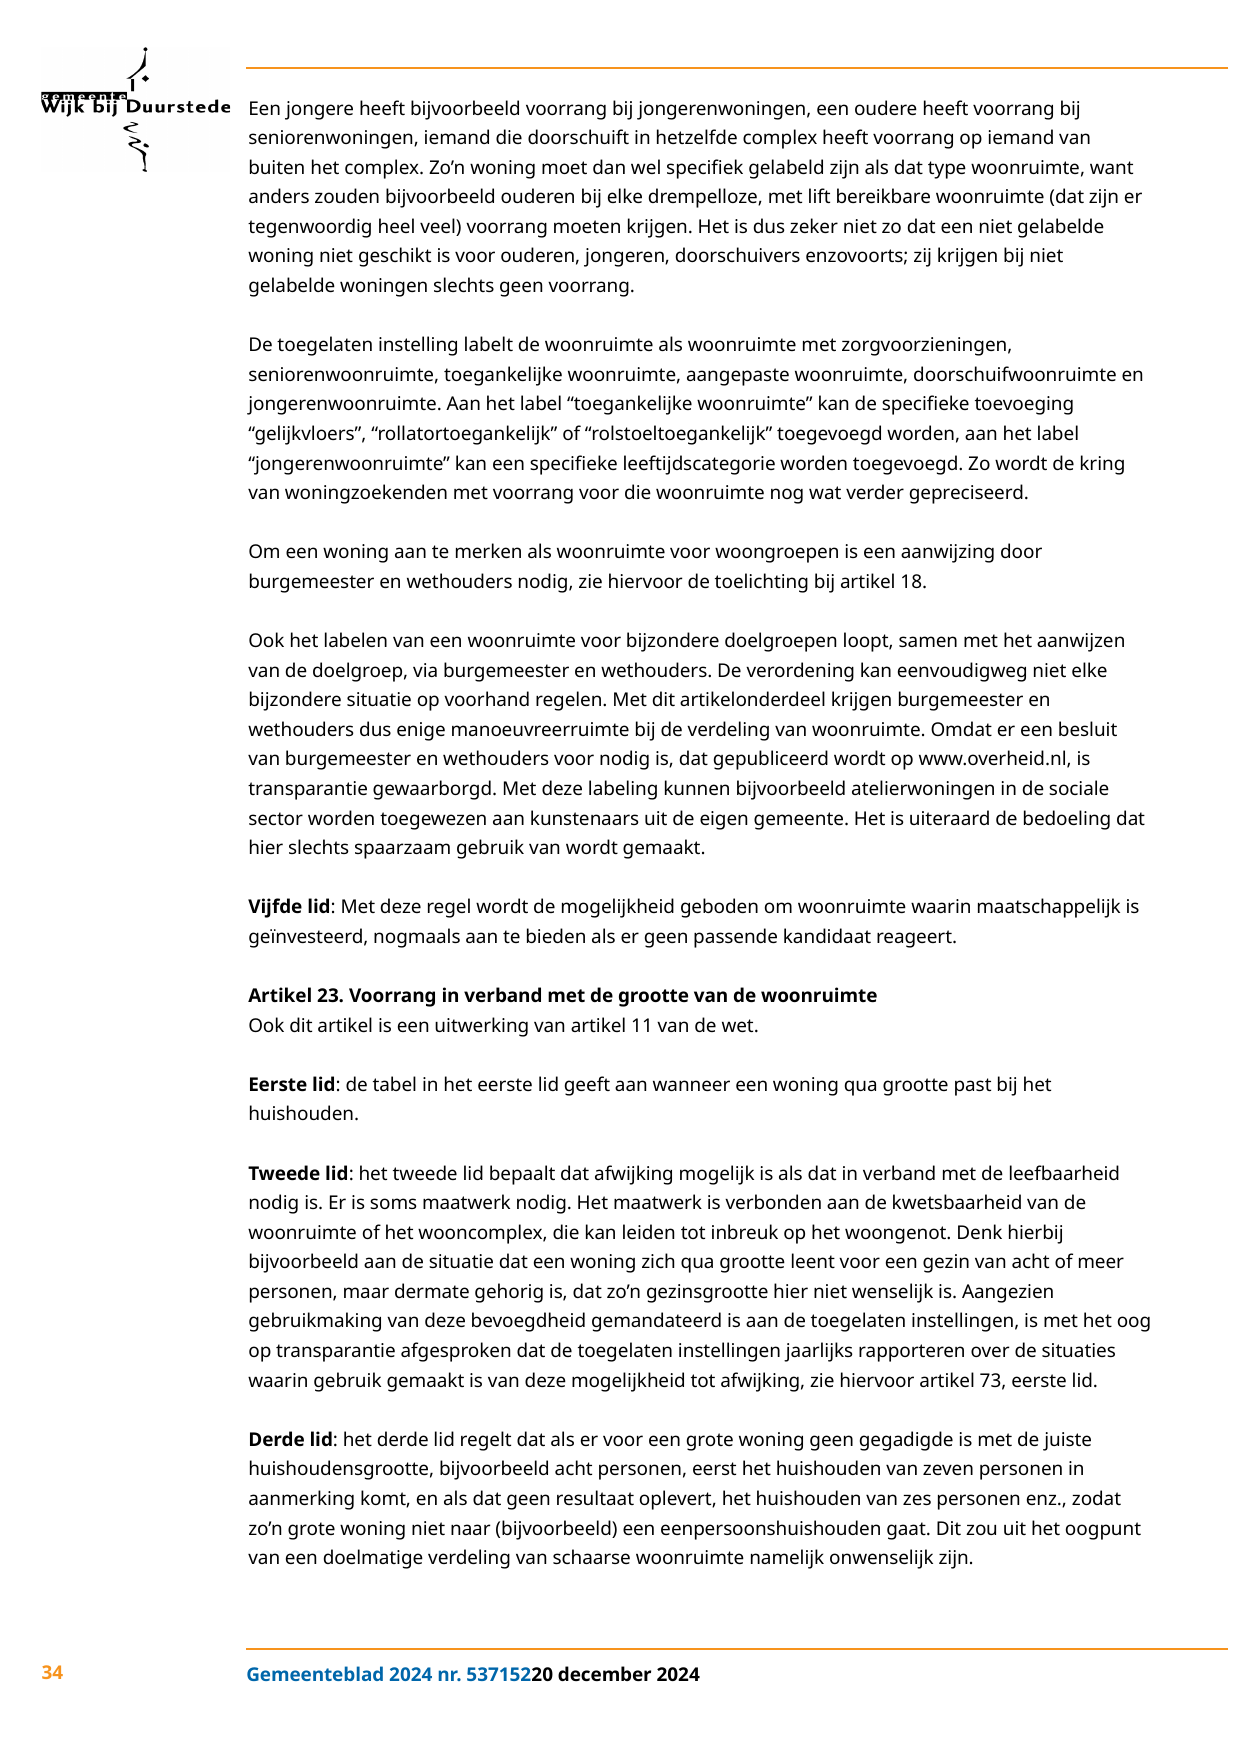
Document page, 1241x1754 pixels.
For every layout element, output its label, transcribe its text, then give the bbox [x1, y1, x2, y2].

text Vijfde lid: Met deze regel wordt de mogelijkheid geboden om woonruimte waarin maatschappelijk is geïnvesteerd, nogmaals aan te bieden als er geen passende kandidaat reageert. [248, 893, 1152, 949]
text Een jongere heeft bijvoorbeeld voorrang bij jongerenwoningen, een oudere heeft voorrang bij seniorenwoningen, iemand die doorschuift in hetzelfde complex heeft voorrang op iemand van buiten het complex. Zo’n woning moet dan wel specifiek gelabeld zijn als dat type woonruimte, want anders zouden bijvoorbeeld ouderen bij elke drempelloze, met lift bereikbare woonruimte (dat zijn er tegenwoordig heel veel) voorrang moeten krijgen. Het is dus zeker niet zo dat een niet gelabelde woning niet geschikt is voor ouderen, jongeren, doorschuivers enzovoorts; zij krijgen bij niet gelabelde woningen slechts geen voorrang. [248, 95, 1152, 298]
text Artikel 23. Voorrang in verband met de grootte van de woonruimte [248, 982, 1152, 1008]
text Eerste lid: de tabel in het eerste lid geeft aan wanneer een woning qua grootte past bij het huishouden. [248, 1071, 1152, 1126]
text Ook het labelen van een woonruimte voor bijzondere doelgroepen loopt, samen met het aanwijzen van de doelgroep, via burgemeester en wethouders. De verordening kan eenvoudigweg niet elke bijzondere situatie op voorhand regelen. Met dit artikelonderdeel krijgen burgemeester en wethouders dus enige manoeuvreerruimte bij de verdeling van woonruimte. Omdat er een besluit van burgemeester en wethouders voor nodig is, dat gepubliceerd wordt op www.overheid.nl, is transparantie gewaarborgd. Met deze labeling kunnen bijvoorbeeld atelierwoningen in de sociale sector worden toegewezen aan kunstenaars uit de eigen gemeente. Het is uiteraard de bedoeling dat hier slechts spaarzaam gebruik van wordt gemaakt. [248, 627, 1152, 860]
picture [41, 47, 231, 172]
text Tweede lid: het tweede lid bepaalt dat afwijking mogelijk is als dat in verband met de leefbaarheid nodig is. Er is soms maatwerk nodig. Het maatwerk is verbonden aan de kwetsbaarheid van de woonruimte of het wooncomplex, die kan leiden tot inbreuk op het woongenot. Denk hierbij bijvoorbeeld aan de situatie dat een woning zich qua grootte leent voor een gezin van acht of meer personen, maar dermate gehorig is, dat zo’n gezinsgrootte hier niet wenselijk is. Aangezien gebruikmaking van deze bevoegdheid gemandateerd is aan de toegelaten instellingen, is met het oog op transparantie afgesproken dat de toegelaten instellingen jaarlijks rapporteren over de situaties waarin gebruik gemaakt is van deze mogelijkheid tot afwijking, zie hiervoor artikel 73, eerste lid. [248, 1160, 1152, 1393]
text Om een woning aan te merken als woonruimte voor woongroepen is een aanwijzing door burgemeester en wethouders nodig, zie hiervoor de toelichting bij artikel 18. [248, 538, 1152, 594]
text De toegelaten instelling labelt de woonruimte als woonruimte met zorgvoorzieningen, seniorenwoonruimte, toegankelijke woonruimte, aangepaste woonruimte, doorschuifwoonruimte en jongerenwoonruimte. Aan het label “toegankelijke woonruimte” kan de specifieke toevoeging “gelijkvloers”, “rollatortoegankelijk” of “rolstoeltoegankelijk” toegevoegd worden, aan het label “jongerenwoonruimte” kan een specifieke leeftijdscategorie worden toegevoegd. Zo wordt de kring van woningzoekenden met voorrang voor die woonruimte nog wat verder gepreciseerd. [248, 331, 1152, 505]
text Derde lid: het derde lid regelt dat als er voor een grote woning geen gegadigde is met de juiste huishoudensgrootte, bijvoorbeeld acht personen, eerst het huishouden van zeven personen in aanmerking komt, en als dat geen resultaat oplevert, het huishouden van zes personen enz., zodat zo’n grote woning niet naar (bijvoorbeeld) een eenpersoonshuishouden gaat. Dit zou uit het oogpunt van een doelmatige verdeling van schaarse woonruimte namelijk onwenselijk zijn. [248, 1426, 1152, 1570]
text Ook dit artikel is een uitwerking van artikel 11 van de wet. [248, 1012, 1152, 1038]
